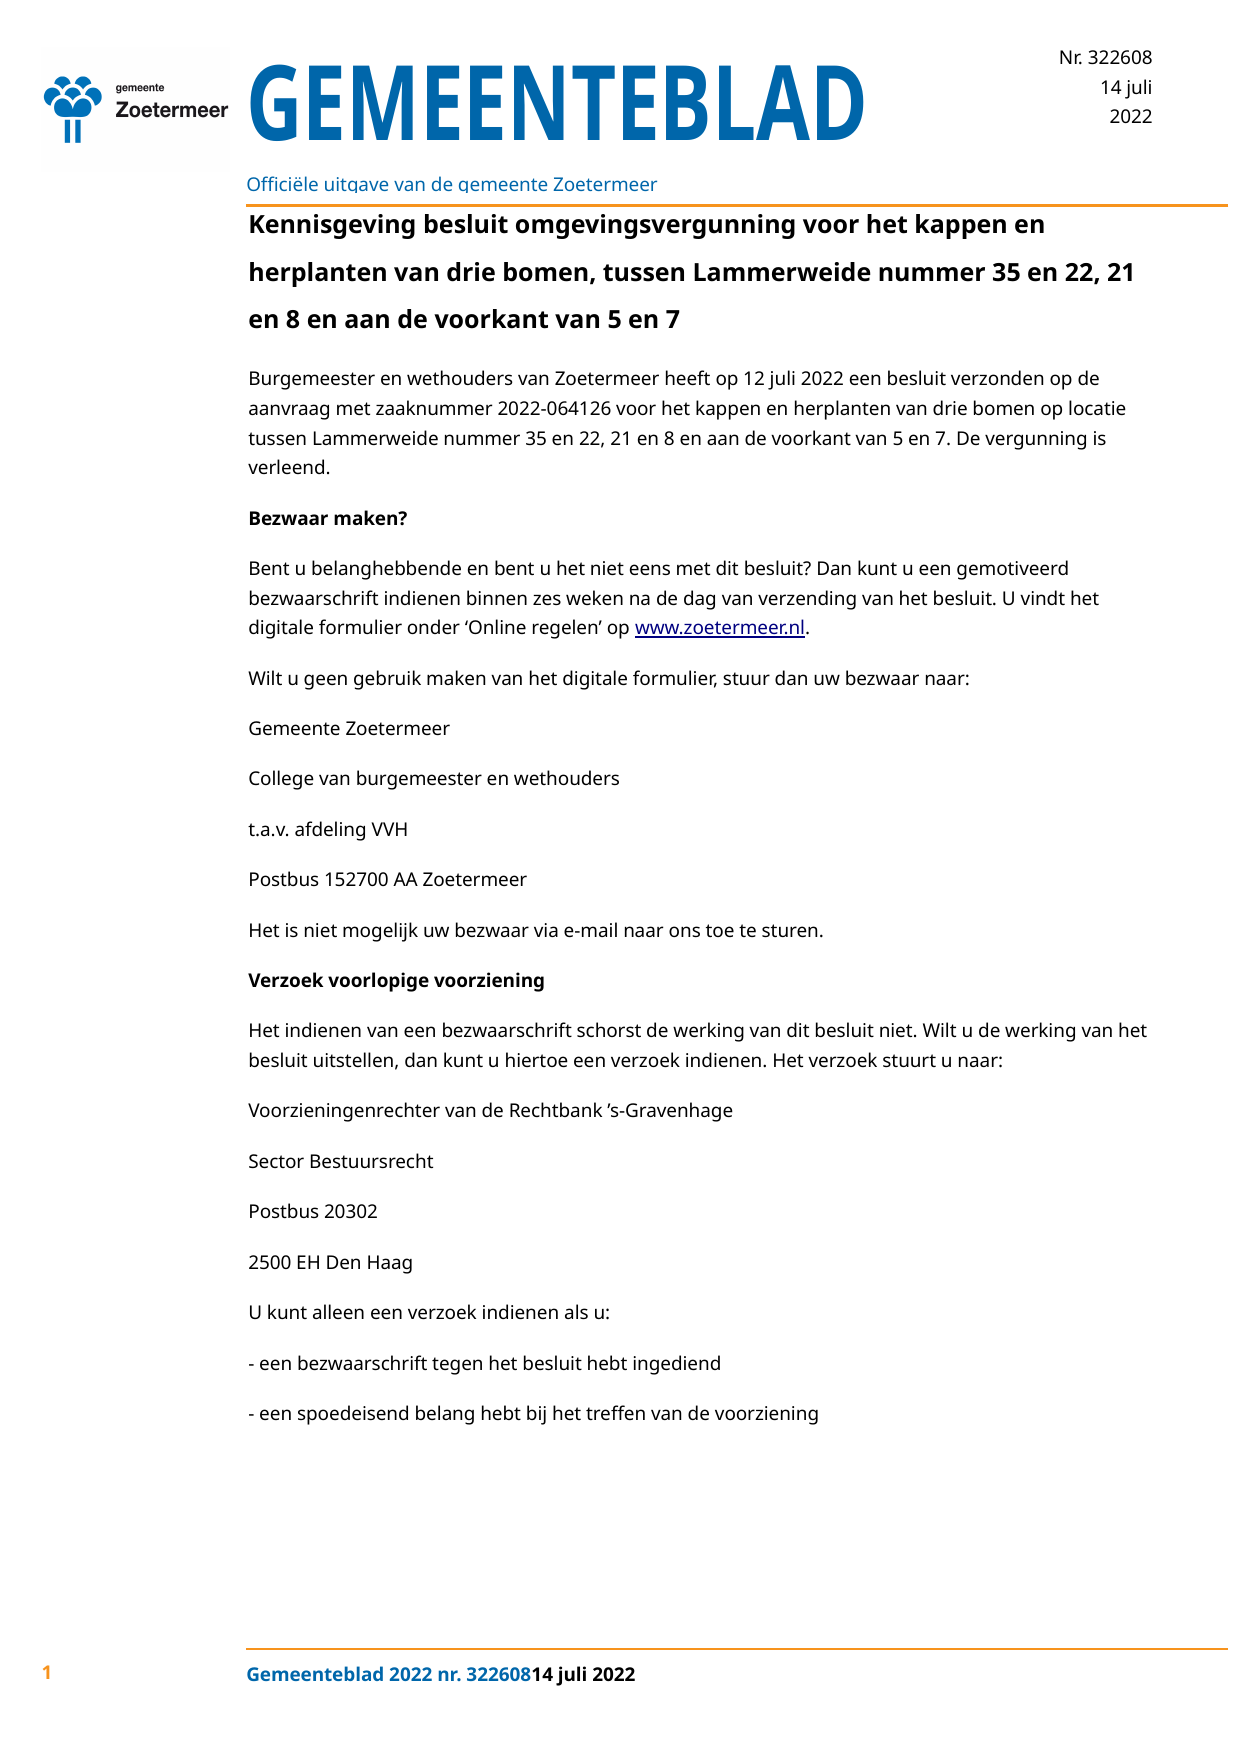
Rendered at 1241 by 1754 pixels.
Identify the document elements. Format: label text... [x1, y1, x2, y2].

text Burgemeester en wethouders van Zoetermeer heeft op 12 juli 2022 een besluit verzonden op de aanvraag met zaaknummer 2022-064126 voor het kappen en herplanten van drie bomen op locatie tussen Lammerweide nummer 35 en 22, 21 en 8 en aan de voorkant van 5 en 7. De vergunning is verleend. [248, 366, 1152, 480]
text Postbus 20302 [248, 1198, 1152, 1224]
text - een bezwaarschrift tegen het besluit hebt ingediend [248, 1350, 1152, 1375]
text t.a.v. afdeling VVH [248, 816, 1152, 842]
text Verzoek voorlopige voorziening [248, 967, 1152, 993]
text Het is niet mogelijk uw bezwaar via e-mail naar ons toe te sturen. [248, 917, 1152, 942]
text Sector Bestuursrecht [248, 1148, 1152, 1174]
text Wilt u geen gebruik maken van het digitale formulier, stuur dan uw bezwaar naar: [248, 665, 1152, 690]
text Gemeente Zoetermeer [248, 715, 1152, 741]
text Bezwaar maken? [248, 505, 1152, 530]
text U kunt alleen een verzoek indienen als u: [248, 1299, 1152, 1325]
text College van burgemeester en wethouders [248, 766, 1152, 791]
text Postbus 152700 AA Zoetermeer [248, 866, 1152, 892]
text Kennisgeving besluit omgevingsvergunning voor het kappen en herplanten van drie bomen, tussen Lammerweide nummer 35 en 22, 21 en 8 en aan de voorkant van 5 en 7 [248, 207, 1152, 336]
text 2500 EH Den Haag [248, 1249, 1152, 1274]
text Bent u belanghebbende en bent u het niet eens met dit besluit? Dan kunt u een gemotiveerd bezwaarschrift indienen binnen zes weken na de dag van verzending van het besluit. U vindt het digitale formulier onder ‘Online regelen’ op www.zoetermeer.nl. [248, 555, 1152, 640]
text Het indienen van een bezwaarschrift schorst de werking van dit besluit niet. Wilt u de werking van het besluit uitstellen, dan kunt u hiertoe een verzoek indienen. Het verzoek stuurt u naar: [248, 1018, 1152, 1073]
text - een spoedeisend belang hebt bij het treffen van de voorziening [248, 1400, 1152, 1426]
picture [41, 47, 231, 172]
text Voorzieningenrechter van de Rechtbank ’s-Gravenhage [248, 1098, 1152, 1123]
